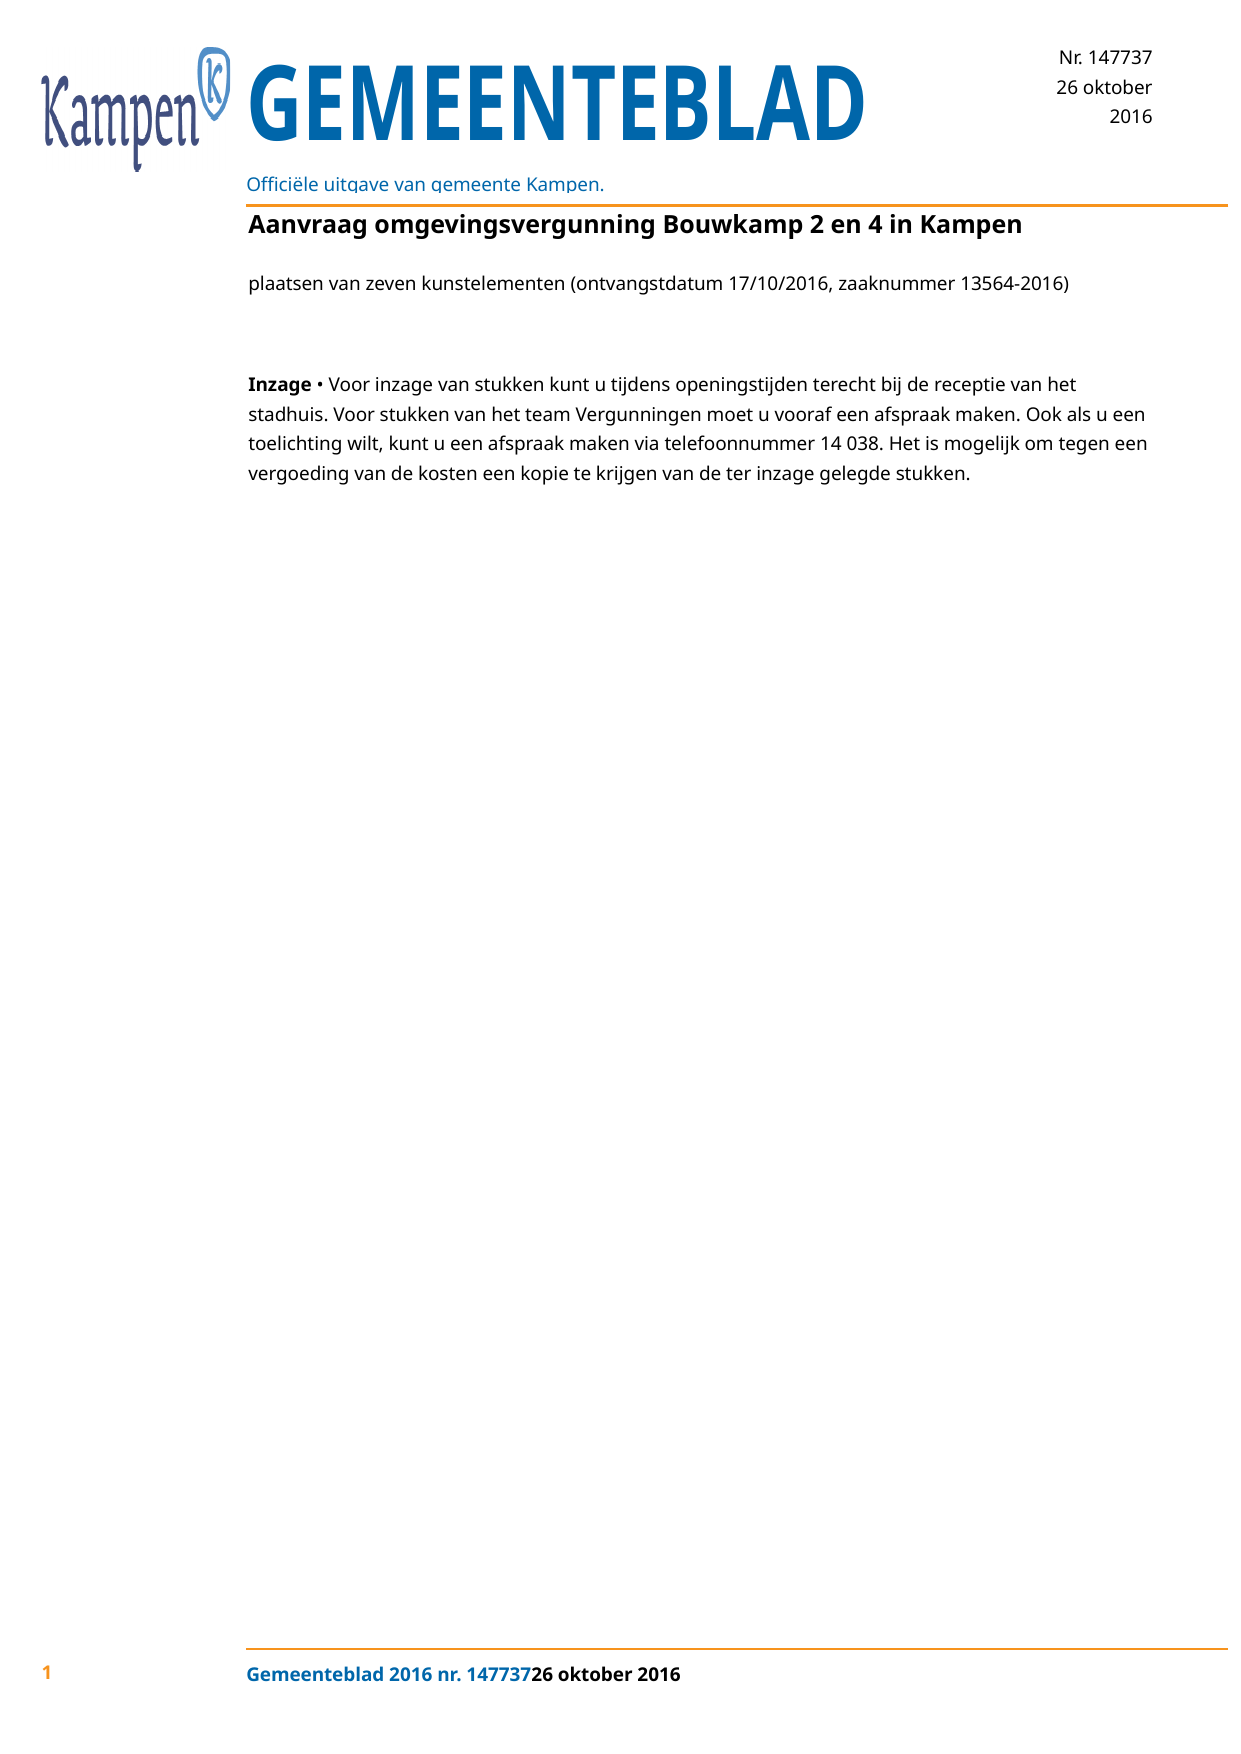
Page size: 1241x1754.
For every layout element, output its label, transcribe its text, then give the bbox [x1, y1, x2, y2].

picture [41, 47, 231, 172]
text Inzage • Voor inzage van stukken kunt u tijdens openingstijden terecht bij de receptie van het stadhuis. Voor stukken van het team Vergunningen moet u vooraf een afspraak maken. Ook als u een toelichting wilt, kunt u een afspraak maken via telefoonnummer 14 038. Het is mogelijk om tegen een vergoeding van de kosten een kopie te krijgen van de ter inzage gelegde stukken. [248, 371, 1152, 486]
text plaatsen van zeven kunstelementen (ontvangstdatum 17/10/2016, zaaknummer 13564-2016) [248, 270, 1152, 296]
text Aanvraag omgevingsvergunning Bouwkamp 2 en 4 in Kampen [248, 207, 1152, 241]
